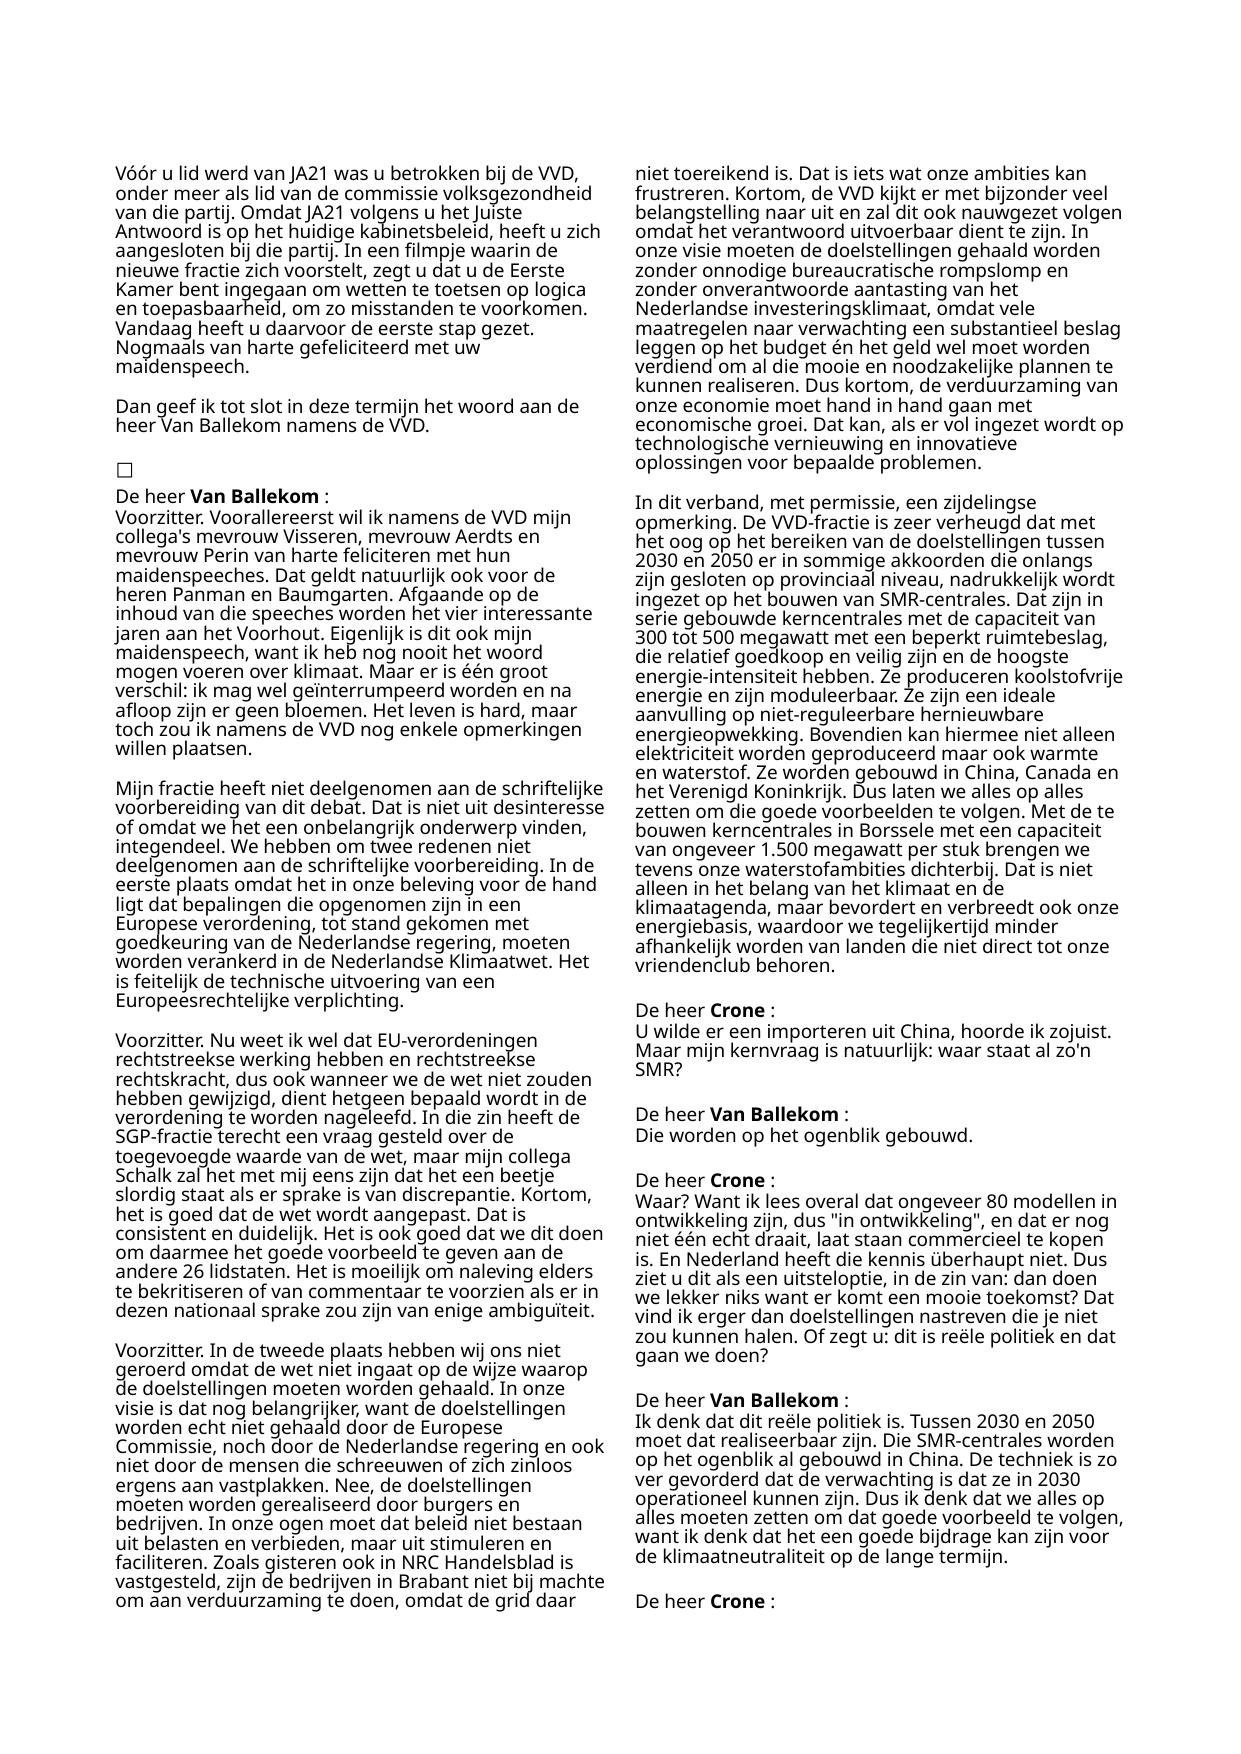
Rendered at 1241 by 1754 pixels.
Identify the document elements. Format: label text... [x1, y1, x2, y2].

text Waar? Want ik lees overal dat ongeveer 80 modellen in ontwikkeling zijn, dus "in ontwikkeling", en dat er nog niet één echt draait, laat staan commercieel te kopen is. En Nederland heeft die kennis überhaupt niet. Dus ziet u dit als een uitsteloptie, in de zin van: dan doen we lekker niks want er komt een mooie toekomst? Dat vind ik erger dan doelstellingen nastreven die je niet zou kunnen halen. Of zegt u: dit is reële politiek en dat gaan we doen? [635, 1193, 1125, 1366]
text Ik denk dat dit reële politiek is. Tussen 2030 en 2050 moet dat realiseerbaar zijn. Die SMR-centrales worden op het ogenblik al gebouwd in China. De techniek is zo ver gevorderd dat de verwachting is dat ze in 2030 operationeel kunnen zijn. Dus ik denk dat we alles op alles moeten zetten om dat goede voorbeeld te volgen, want ik denk dat het een goede bijdrage kan zijn voor de klimaatneutraliteit op de lange termijn. [635, 1413, 1125, 1567]
text In dit verband, met permissie, een zijdelingse opmerking. De VVD-fractie is zeer verheugd dat met het oog op het bereiken van de doelstellingen tussen 2030 en 2050 er in sommige akkoorden die onlangs zijn gesloten op provinciaal niveau, nadrukkelijk wordt ingezet op het bouwen van SMR-centrales. Dat zijn in serie gebouwde kerncentrales met de capaciteit van 300 tot 500 megawatt met een beperkt ruimtebeslag, die relatief goedkoop en veilig zijn en de hoogste energie-intensiteit hebben. Ze produceren koolstofvrije energie en zijn moduleerbaar. Ze zijn een ideale aanvulling op niet-reguleerbare hernieuwbare energieopwekking. Bovendien kan hiermee niet alleen elektriciteit worden geproduceerd maar ook warmte en waterstof. Ze worden gebouwd in China, Canada en het Verenigd Koninkrijk. Dus laten we alles op alles zetten om die goede voorbeelden te volgen. Met de te bouwen kerncentrales in Borssele met een capaciteit van ongeveer 1.500 megawatt per stuk brengen we tevens onze waterstofambities dichterbij. Dat is niet alleen in het belang van het klimaat en de klimaatagenda, maar bevordert en verbreedt ook onze energiebasis, waardoor we tegelijkertijd minder afhankelijk worden van landen die niet direct tot onze vriendenclub behoren. [635, 494, 1125, 976]
text Die worden op het ogenblik gebouwd. [635, 1127, 1125, 1146]
text De heer Crone : [635, 997, 1125, 1023]
text niet toereikend is. Dat is iets wat onze ambities kan frustreren. Kortom, de VVD kijkt er met bijzonder veel belangstelling naar uit en zal dit ook nauwgezet volgen omdat het verantwoord uitvoerbaar dient te zijn. In onze visie moeten de doelstellingen gehaald worden zonder onnodige bureaucratische rompslomp en zonder onverantwoorde aantasting van het Nederlandse investeringsklimaat, omdat vele maatregelen naar verwachting een substantieel beslag leggen op het budget én het geld wel moet worden verdiend om al die mooie en noodzakelijke plannen te kunnen realiseren. Dus kortom, de verduurzaming van onze economie moet hand in hand gaan met economische groei. Dat kan, als er vol ingezet wordt op technologische vernieuwing en innovatieve oplossingen voor bepaalde problemen. [635, 165, 1125, 474]
text Voorzitter. Nu weet ik wel dat EU-verordeningen rechtstreekse werking hebben en rechtstreekse rechtskracht, dus ook wanneer we de wet niet zouden hebben gewijzigd, dient hetgeen bepaald wordt in de verordening te worden nageleefd. In die zin heeft de SGP-fractie terecht een vraag gesteld over de toegevoegde waarde van de wet, maar mijn collega Schalk zal het met mij eens zijn dat het een beetje slordig staat als er sprake is van discrepantie. Kortom, het is goed dat de wet wordt aangepast. Dat is consistent en duidelijk. Het is ook goed dat we dit doen om daarmee het goede voorbeeld te geven aan de andere 26 lidstaten. Het is moeilijk om naleving elders te bekritiseren of van commentaar te voorzien als er in dezen nationaal sprake zou zijn van enige ambiguïteit. [115, 1032, 605, 1321]
text De heer Van Ballekom : [635, 1101, 1125, 1127]
text Voorzitter. Voorallereerst wil ik namens de VVD mijn collega's mevrouw Visseren, mevrouw Aerdts en mevrouw Perin van harte feliciteren met hun maidenspeeches. Dat geldt natuurlijk ook voor de heren Panman en Baumgarten. Afgaande op de inhoud van die speeches worden het vier interessante jaren aan het Voorhout. Eigenlijk is dit ook mijn maidenspeech, want ik heb nog nooit het woord mogen voeren over klimaat. Maar er is één groot verschil: ik mag wel geïnterrumpeerd worden en na afloop zijn er geen bloemen. Het leven is hard, maar toch zou ik namens de VVD nog enkele opmerkingen willen plaatsen. [115, 509, 605, 759]
text Dan geef ik tot slot in deze termijn het woord aan de heer Van Ballekom namens de VVD. [115, 398, 605, 437]
text Voorzitter. In de tweede plaats hebben wij ons niet geroerd omdat de wet niet ingaat op de wijze waarop de doelstellingen moeten worden gehaald. In onze visie is dat nog belangrijker, want de doelstellingen worden echt niet gehaald door de Europese Commissie, noch door de Nederlandse regering en ook niet door de mensen die schreeuwen of zich zinloos ergens aan vastplakken. Nee, de doelstellingen moeten worden gerealiseerd door burgers en bedrijven. In onze ogen moet dat beleid niet bestaan uit belasten en verbieden, maar uit stimuleren en faciliteren. Zoals gisteren ook in NRC Handelsblad is vastgesteld, zijn de bedrijven in Brabant niet bij machte om aan verduurzaming te doen, omdat de grid daar [115, 1342, 605, 1612]
text Mijn fractie heeft niet deelgenomen aan de schriftelijke voorbereiding van dit debat. Dat is niet uit desinteresse of omdat we het een onbelangrijk onderwerp vinden, integendeel. We hebben om twee redenen niet deelgenomen aan de schriftelijke voorbereiding. In de eerste plaats omdat het in onze beleving voor de hand ligt dat bepalingen die opgenomen zijn in een Europese verordening, tot stand gekomen met goedkeuring van de Nederlandse regering, moeten worden verankerd in de Nederlandse Klimaatwet. Het is feitelijk de technische uitvoering van een Europeesrechtelijke verplichting. [115, 780, 605, 1011]
text U wilde er een importeren uit China, hoorde ik zojuist. Maar mijn kernvraag is natuurlijk: waar staat al zo'n SMR? [635, 1023, 1125, 1081]
text De heer Van Ballekom : [115, 483, 605, 509]
text ⬜ [115, 457, 605, 483]
text De heer Crone : [635, 1588, 1125, 1614]
text Vóór u lid werd van JA21 was u betrokken bij de VVD, onder meer als lid van de commissie volksgezondheid van die partij. Omdat JA21 volgens u het Juiste Antwoord is op het huidige kabinetsbeleid, heeft u zich aangesloten bij die partij. In een filmpje waarin de nieuwe fractie zich voorstelt, zegt u dat u de Eerste Kamer bent ingegaan om wetten te toetsen op logica en toepasbaarheid, om zo misstanden te voorkomen. Vandaag heeft u daarvoor de eerste stap gezet. Nogmaals van harte gefeliciteerd met uw maidenspeech. [115, 165, 605, 377]
text De heer Crone : [635, 1167, 1125, 1193]
text De heer Van Ballekom : [635, 1387, 1125, 1413]
